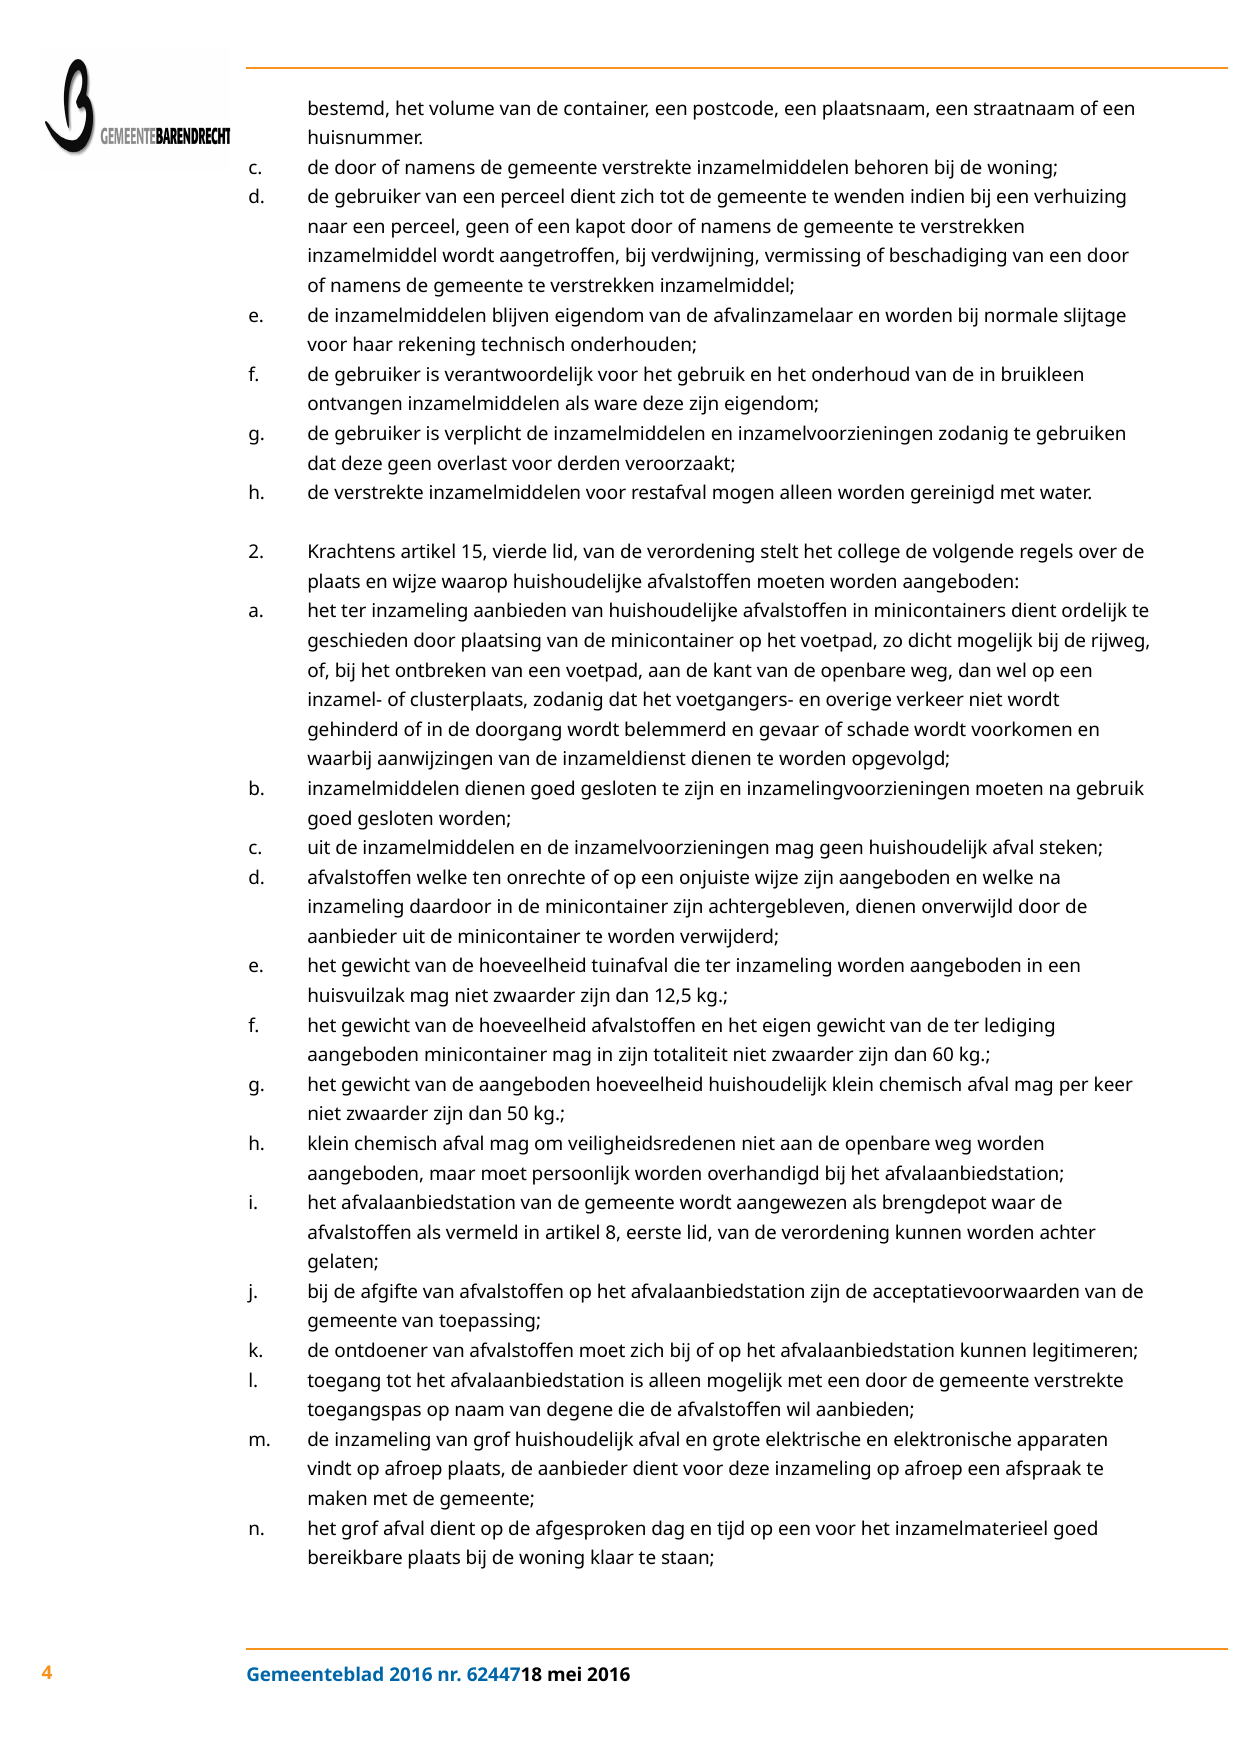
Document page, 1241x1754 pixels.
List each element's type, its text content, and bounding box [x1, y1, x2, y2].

list de door of namens de gemeente verstrekte inzamelmiddelen behoren bij de woning; [248, 154, 1152, 180]
list de gebruiker is verplicht de inzamelmiddelen en inzamelvoorzieningen zodanig te gebruiken dat deze geen overlast voor derden veroorzaakt; [248, 420, 1152, 476]
list de gebruiker van een perceel dient zich tot de gemeente te wenden indien bij een verhuizing naar een perceel, geen of een kapot door of namens de gemeente te verstrekken inzamelmiddel wordt aangetroffen, bij verdwijning, vermissing of beschadiging van een door of namens de gemeente te verstrekken inzamelmiddel; [248, 183, 1152, 298]
list het grof afval dient op de afgesproken dag en tijd op een voor het inzamelmaterieel goed bereikbare plaats bij de woning klaar te staan; [248, 1515, 1152, 1570]
list inzamelmiddelen dienen goed gesloten te zijn en inzamelingvoorzieningen moeten na gebruik goed gesloten worden; [248, 775, 1152, 831]
list de ontdoener van afvalstoffen moet zich bij of op het afvalaanbiedstation kunnen legitimeren; [248, 1337, 1152, 1363]
list uit de inzamelmiddelen en de inzamelvoorzieningen mag geen huishoudelijk afval steken; [248, 834, 1152, 860]
list het ter inzameling aanbieden van huishoudelijke afvalstoffen in minicontainers dient ordelijk te geschieden door plaatsing van de minicontainer op het voetpad, zo dicht mogelijk bij de rijweg, of, bij het ontbreken van een voetpad, aan de kant van de openbare weg, dan wel op een inzamel- of clusterplaats, zodanig dat het voetgangers- en overige verkeer niet wordt gehinderd of in de doorgang wordt belemmerd en gevaar of schade wordt voorkomen en waarbij aanwijzingen van de inzameldienst dienen te worden opgevolgd; [248, 598, 1152, 771]
list het gewicht van de hoeveelheid tuinafval die ter inzameling worden aangeboden in een huisvuilzak mag niet zwaarder zijn dan 12,5 kg.; [248, 953, 1152, 1008]
list de gebruiker is verantwoordelijk voor het gebruik en het onderhoud van de in bruikleen ontvangen inzamelmiddelen als ware deze zijn eigendom; [248, 361, 1152, 416]
list het gewicht van de aangeboden hoeveelheid huishoudelijk klein chemisch afval mag per keer niet zwaarder zijn dan 50 kg.; [248, 1071, 1152, 1126]
list bij de afgifte van afvalstoffen op het afvalaanbiedstation zijn de acceptatievoorwaarden van de gemeente van toepassing; [248, 1278, 1152, 1333]
list afvalstoffen welke ten onrechte of op een onjuiste wijze zijn aangeboden en welke na inzameling daardoor in de minicontainer zijn achtergebleven, dienen onverwijld door de aanbieder uit de minicontainer te worden verwijderd; [248, 864, 1152, 949]
list het afvalaanbiedstation van de gemeente wordt aangewezen als brengdepot waar de afvalstoffen als vermeld in artikel 8, eerste lid, van de verordening kunnen worden achter gelaten; [248, 1189, 1152, 1274]
list de verstrekte inzamelmiddelen voor restafval mogen alleen worden gereinigd met water. [248, 479, 1152, 505]
picture [41, 47, 231, 172]
list toegang tot het afvalaanbiedstation is alleen mogelijk met een door de gemeente verstrekte toegangspas op naam van degene die de afvalstoffen wil aanbieden; [248, 1367, 1152, 1422]
list de inzamelmiddelen blijven eigendom van de afvalinzamelaar en worden bij normale slijtage voor haar rekening technisch onderhouden; [248, 302, 1152, 357]
list bestemd, het volume van de container, een postcode, een plaatsnaam, een straatnaam of een huisnummer. [248, 95, 1152, 150]
list het gewicht van de hoeveelheid afvalstoffen en het eigen gewicht van de ter lediging aangeboden minicontainer mag in zijn totaliteit niet zwaarder zijn dan 60 kg.; [248, 1012, 1152, 1067]
list klein chemisch afval mag om veiligheidsredenen niet aan de openbare weg worden aangeboden, maar moet persoonlijk worden overhandigd bij het afvalaanbiedstation; [248, 1130, 1152, 1186]
list Krachtens artikel 15, vierde lid, van de verordening stelt het college de volgende regels over de plaats en wijze waarop huishoudelijke afvalstoffen moeten worden aangeboden: [248, 538, 1152, 594]
list de inzameling van grof huishoudelijk afval en grote elektrische en elektronische apparaten vindt op afroep plaats, de aanbieder dient voor deze inzameling op afroep een afspraak te maken met de gemeente; [248, 1426, 1152, 1511]
